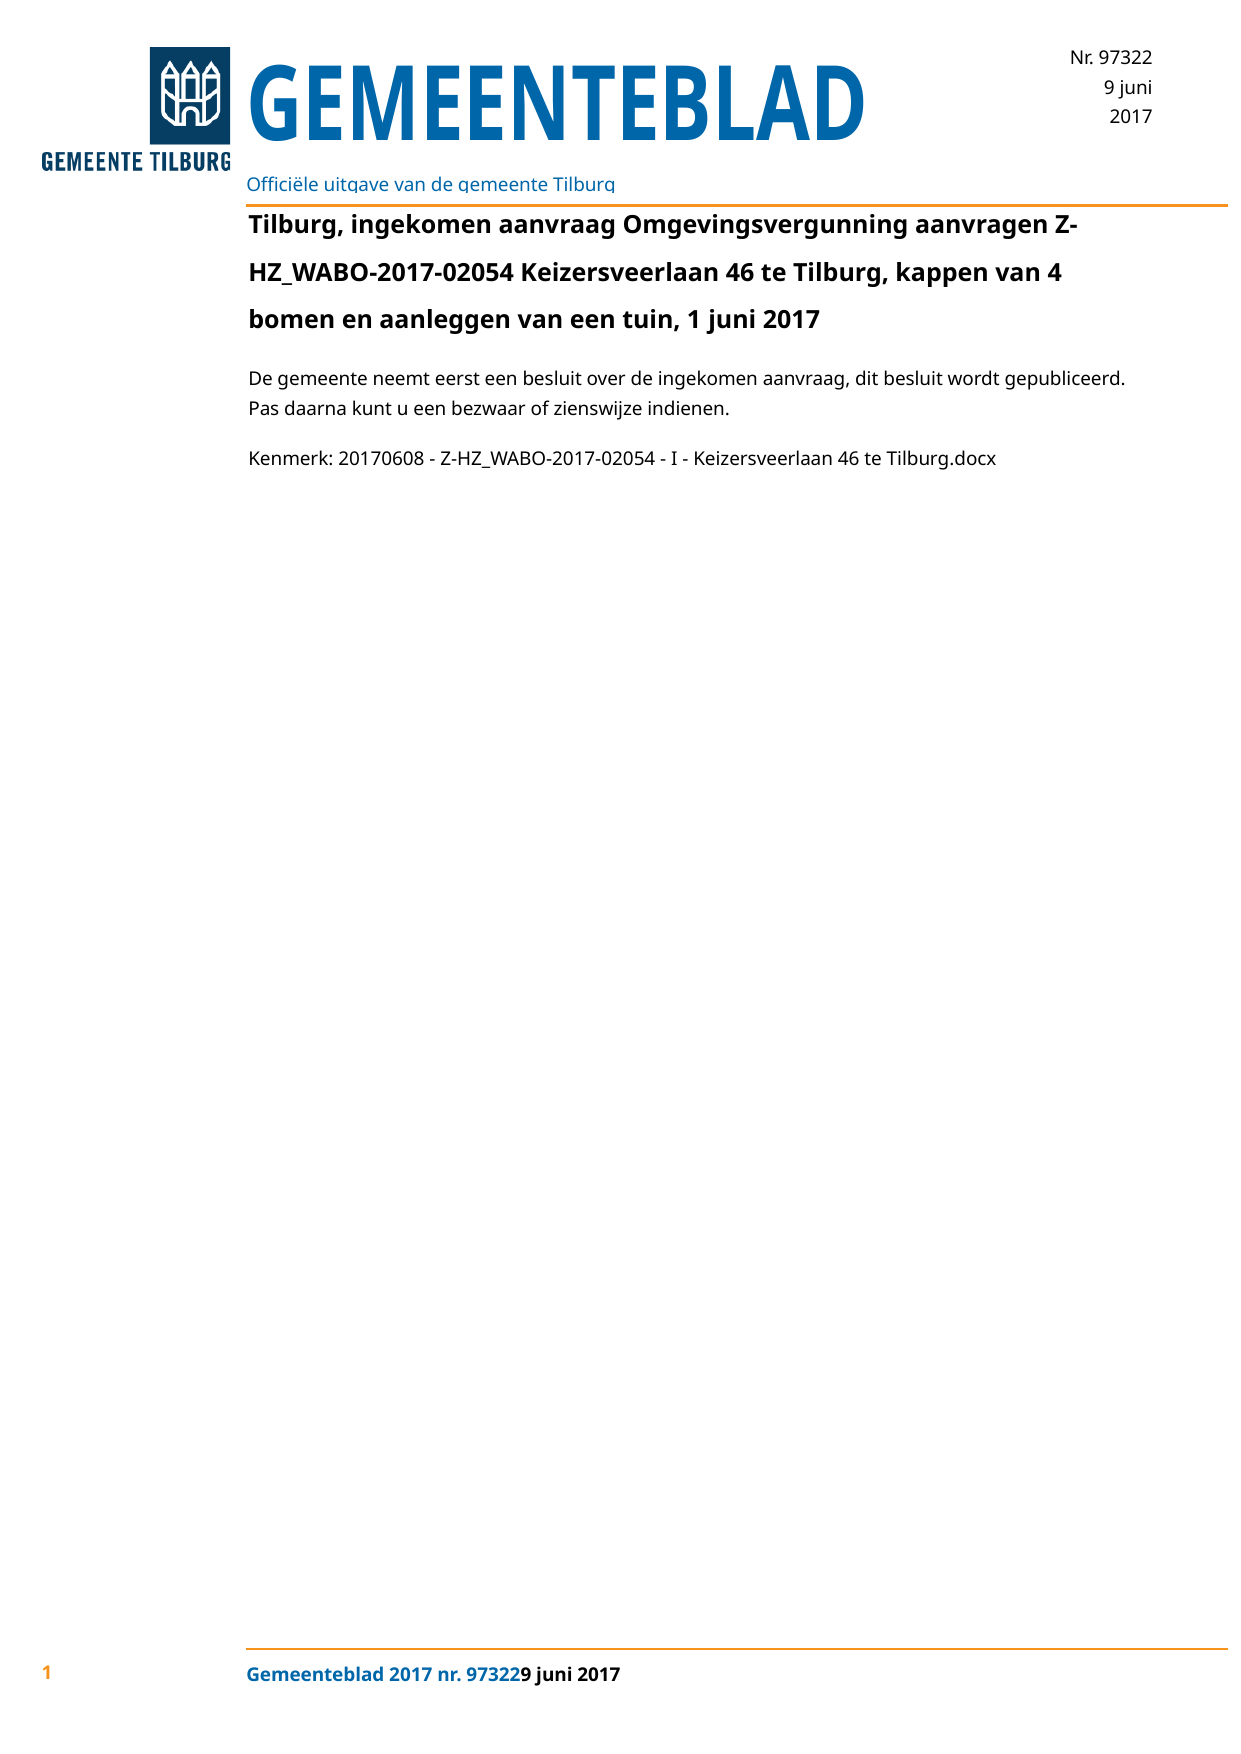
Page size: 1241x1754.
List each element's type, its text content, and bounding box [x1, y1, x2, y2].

text De gemeente neemt eerst een besluit over de ingekomen aanvraag, dit besluit wordt gepubliceerd. Pas daarna kunt u een bezwaar of zienswijze indienen. [248, 366, 1152, 421]
picture [41, 47, 231, 172]
text Tilburg, ingekomen aanvraag Omgevingsvergunning aanvragen Z-HZ_WABO-2017-02054 Keizersveerlaan 46 te Tilburg, kappen van 4 bomen en aanleggen van een tuin, 1 juni 2017 [248, 207, 1152, 336]
text Kenmerk: 20170608 - Z-HZ_WABO-2017-02054 - I - Keizersveerlaan 46 te Tilburg.docx [248, 446, 1152, 471]
